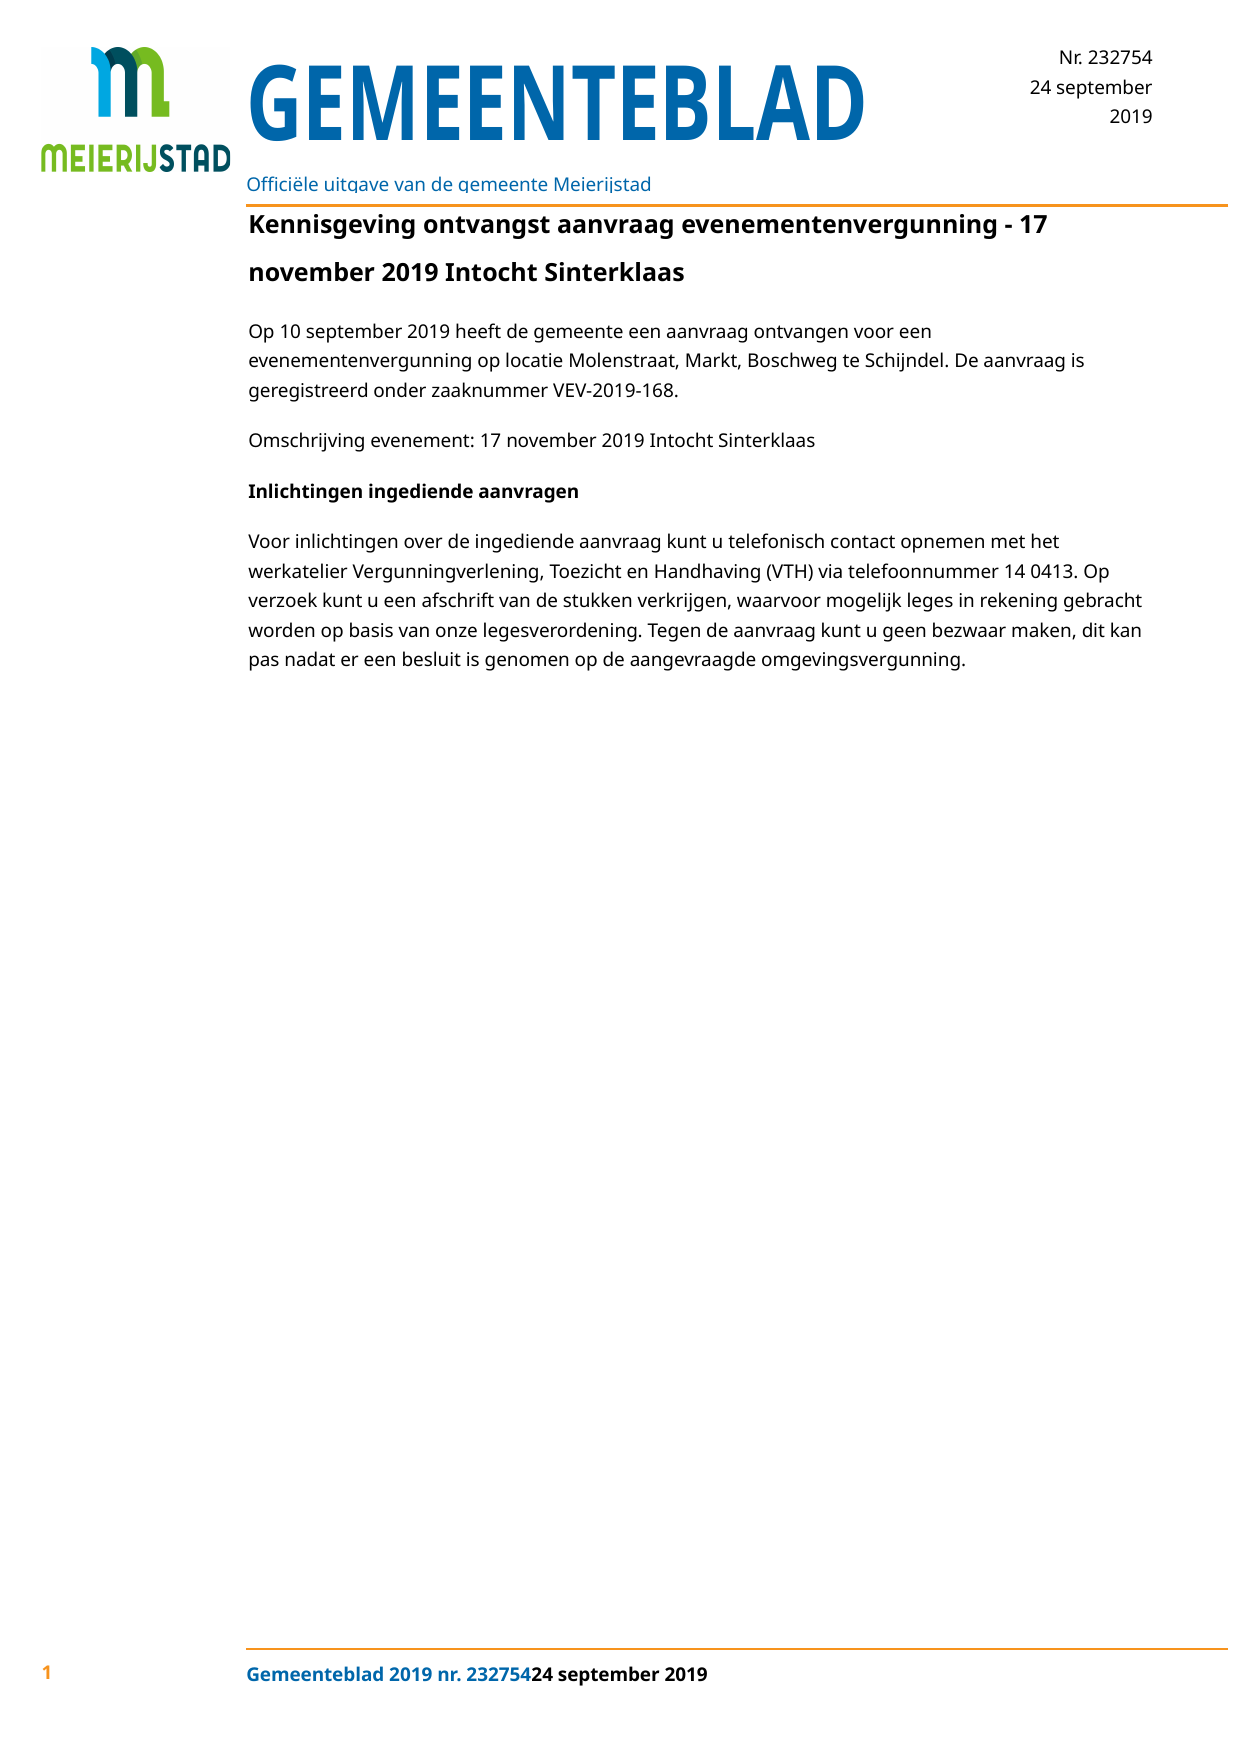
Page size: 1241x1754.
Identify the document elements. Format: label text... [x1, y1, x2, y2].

text Op 10 september 2019 heeft de gemeente een aanvraag ontvangen voor een evenementenvergunning op locatie Molenstraat, Markt, Boschweg te Schijndel. De aanvraag is geregistreerd onder zaaknummer VEV-2019-168. [248, 318, 1152, 403]
text Voor inlichtingen over de ingediende aanvraag kunt u telefonisch contact opnemen met het werkatelier Vergunningverlening, Toezicht en Handhaving (VTH) via telefoonnummer 14 0413. Op verzoek kunt u een afschrift van de stukken verkrijgen, waarvoor mogelijk leges in rekening gebracht worden op basis van onze legesverordening. Tegen de aanvraag kunt u geen bezwaar maken, dit kan pas nadat er een besluit is genomen op de aangevraagde omgevingsvergunning. [248, 528, 1152, 672]
text Inlichtingen ingediende aanvragen [248, 478, 1152, 504]
text Kennisgeving ontvangst aanvraag evenementenvergunning - 17 november 2019 Intocht Sinterklaas [248, 207, 1152, 288]
picture [41, 47, 231, 172]
text Omschrijving evenement: 17 november 2019 Intocht Sinterklaas [248, 427, 1152, 453]
